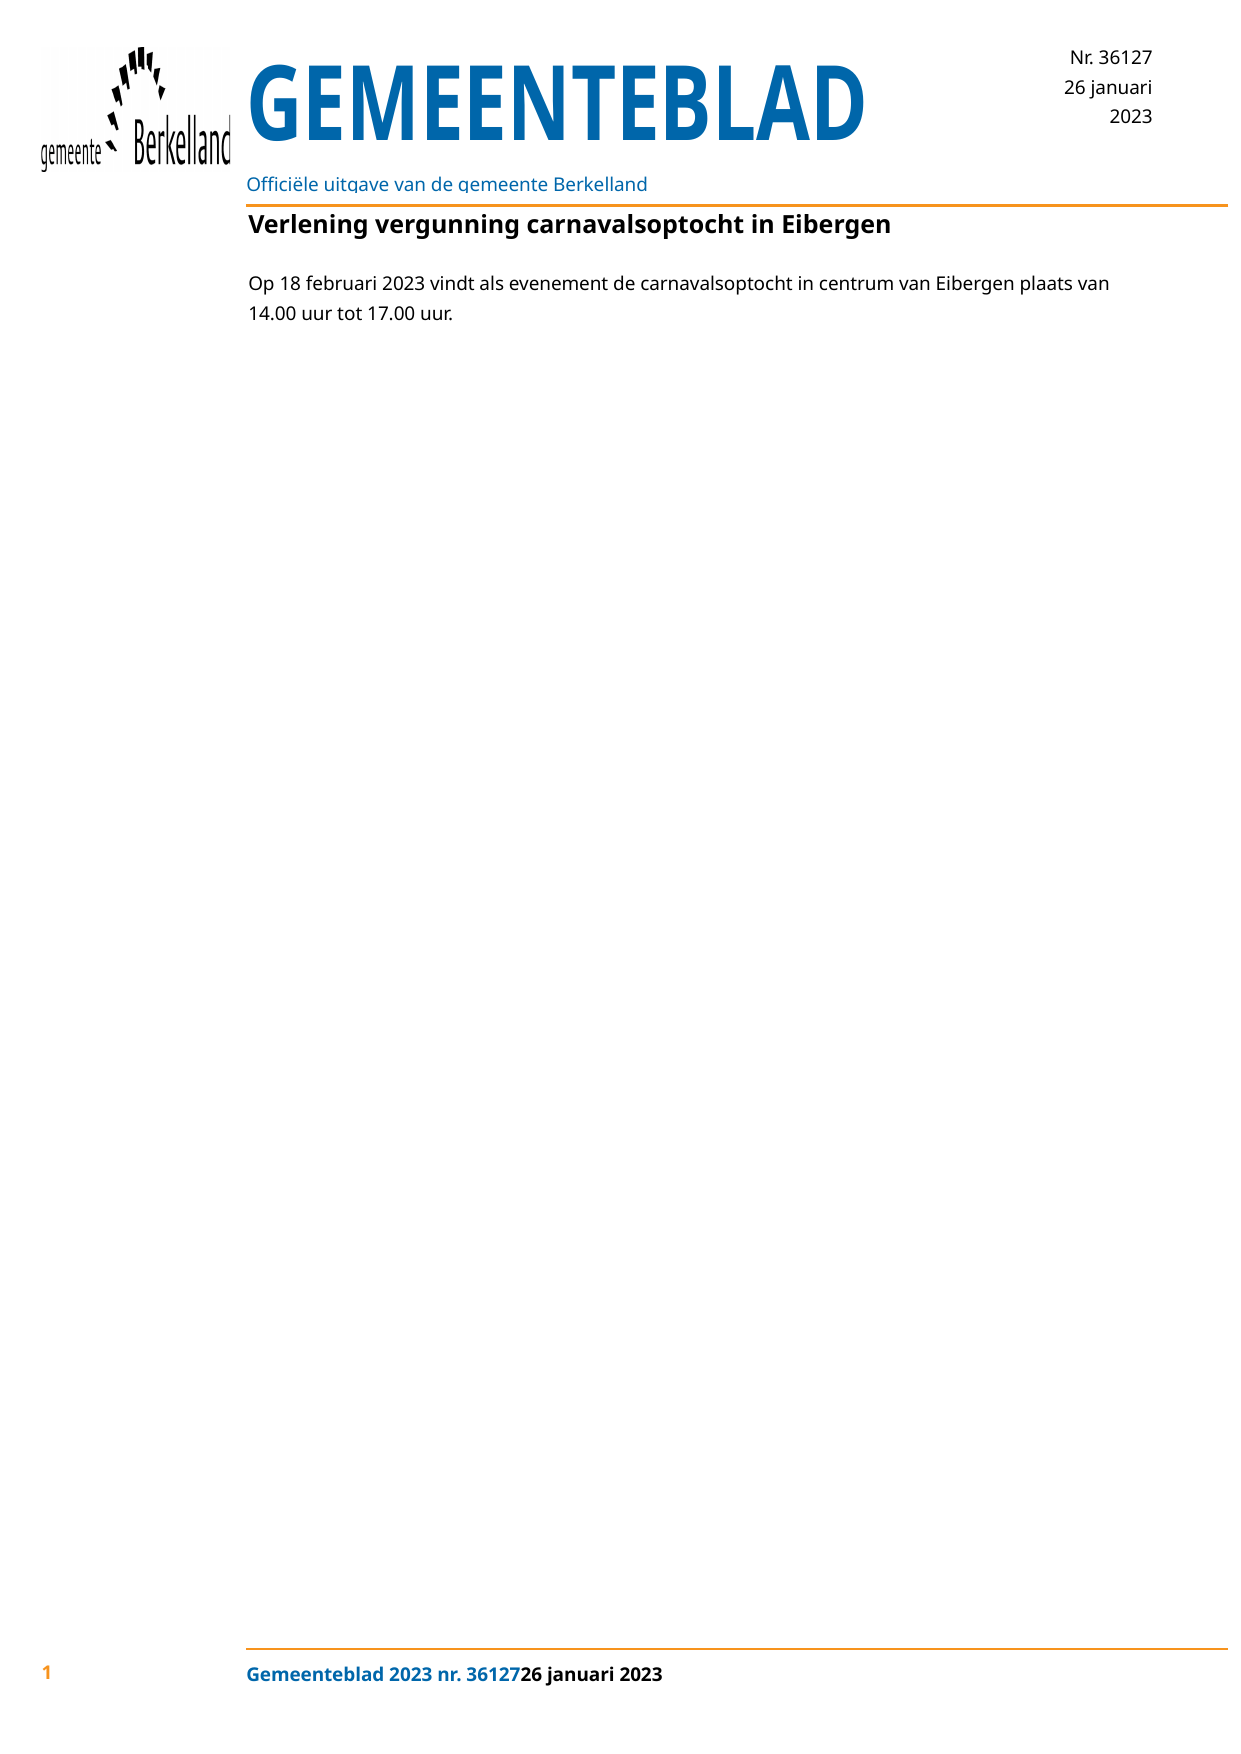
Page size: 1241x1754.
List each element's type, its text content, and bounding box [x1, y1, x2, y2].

text Op 18 februari 2023 vindt als evenement de carnavalsoptocht in centrum van Eibergen plaats van 14.00 uur tot 17.00 uur. [248, 270, 1152, 326]
picture [41, 47, 231, 172]
text Verlening vergunning carnavalsoptocht in Eibergen [248, 207, 1152, 241]
